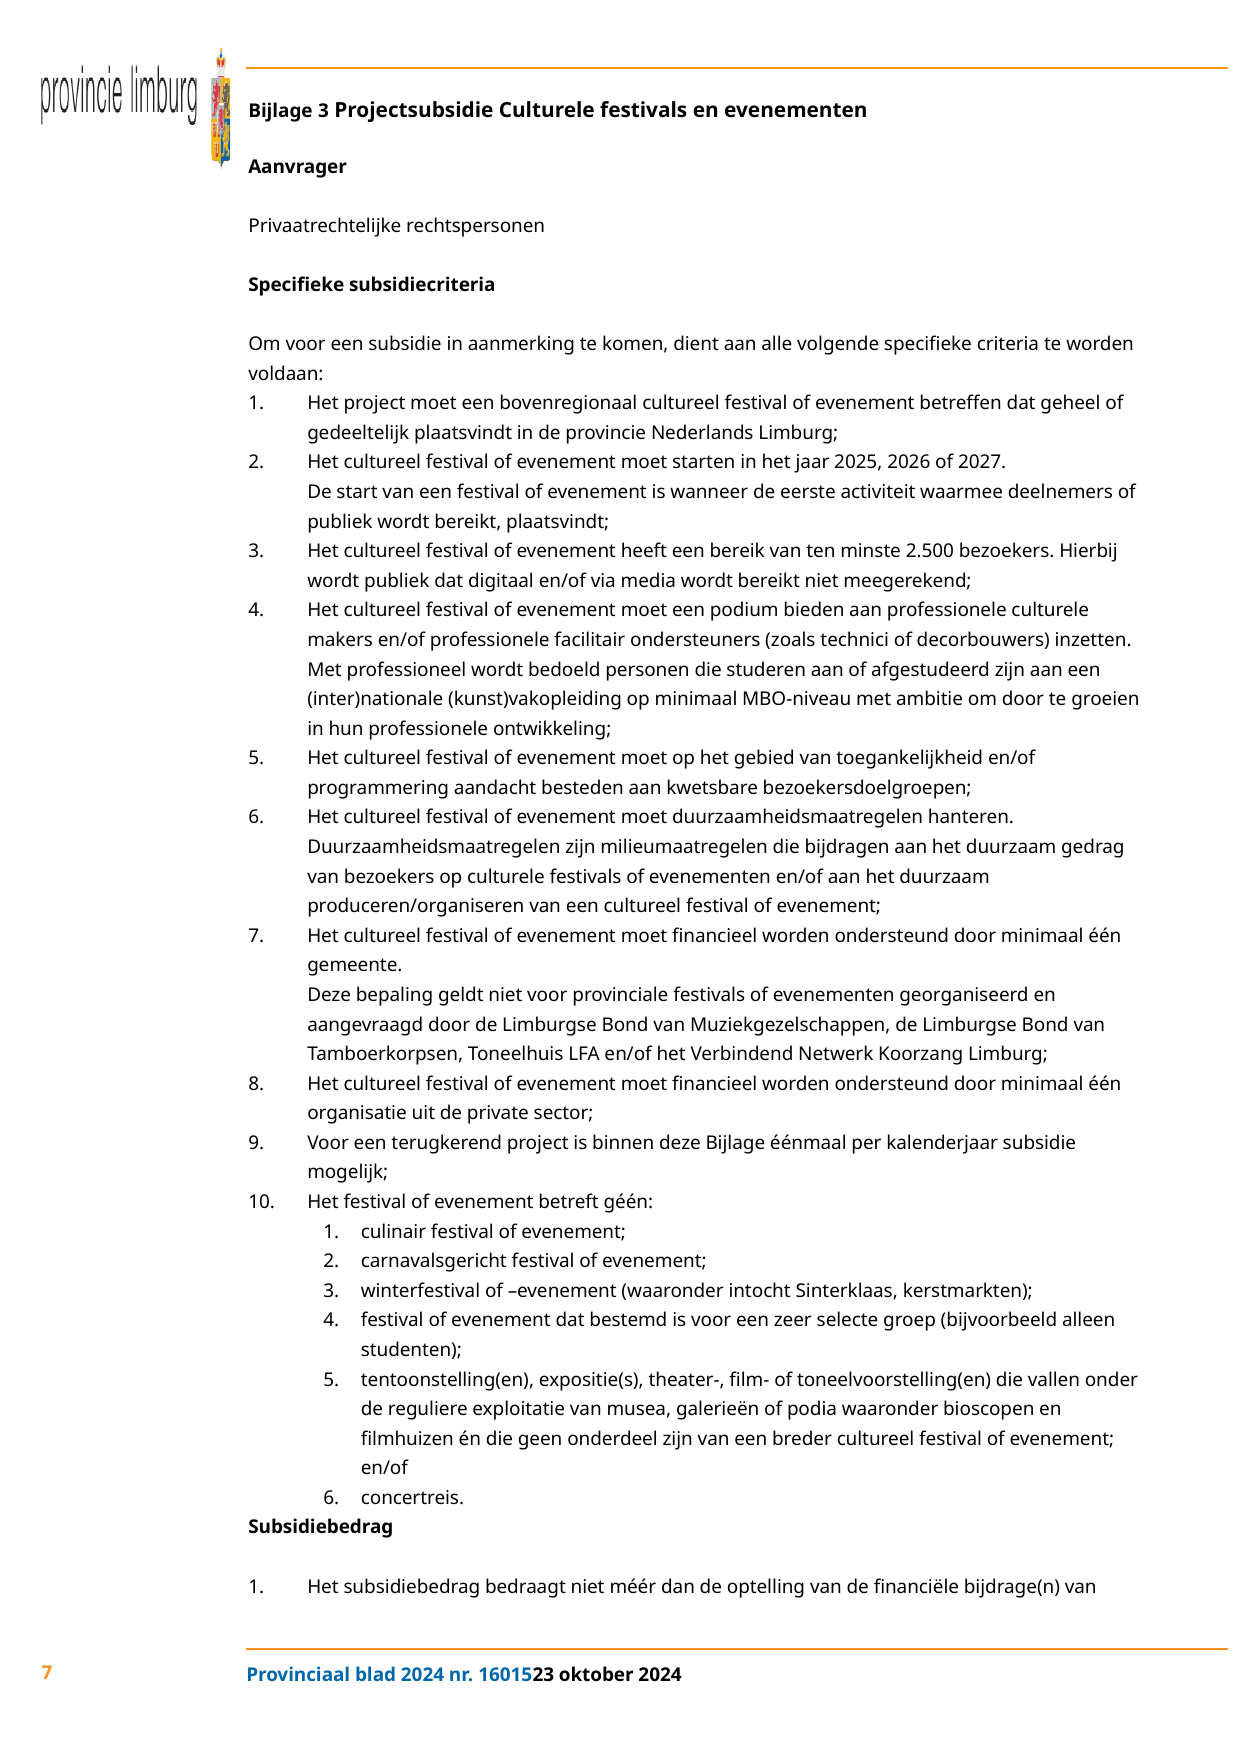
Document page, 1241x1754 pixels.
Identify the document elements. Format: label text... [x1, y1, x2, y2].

list Het cultureel festival of evenement moet financieel worden ondersteund door minimaal één organisatie uit de private sector; [248, 1070, 1152, 1125]
list Met professioneel wordt bedoeld personen die studeren aan of afgestudeerd zijn aan een (inter)nationale (kunst)vakopleiding op minimaal MBO-niveau met ambitie om door te groeien in hun professionele ontwikkeling; [248, 656, 1152, 741]
text Bijlage 3 Projectsubsidie Culturele festivals en evenementen [248, 95, 1152, 123]
list carnavalsgericht festival of evenement; [323, 1247, 1152, 1273]
list Het cultureel festival of evenement moet starten in het jaar 2025, 2026 of 2027. [248, 449, 1152, 474]
list Het cultureel festival of evenement moet financieel worden ondersteund door minimaal één gemeente. [248, 922, 1152, 977]
text Om voor een subsidie in aanmerking te komen, dient aan alle volgende specifieke criteria te worden voldaan: [248, 330, 1152, 386]
list Het cultureel festival of evenement heeft een bereik van ten minste 2.500 bezoekers. Hierbij wordt publiek dat digitaal en/of via media wordt bereikt niet meegerekend; [248, 537, 1152, 593]
list festival of evenement dat bestemd is voor een zeer selecte groep (bijvoorbeeld alleen studenten); [323, 1307, 1152, 1362]
text Aanvrager [248, 153, 1152, 179]
list tentoonstelling(en), expositie(s), theater-, film- of toneelvoorstelling(en) die vallen onder de reguliere exploitatie van musea, galerieën of podia waaronder bioscopen en filmhuizen én die geen onderdeel zijn van een breder cultureel festival of evenement; en/of [323, 1366, 1152, 1480]
picture [41, 47, 231, 172]
list Het subsidiebedrag bedraagt niet méér dan de optelling van de financiële bijdrage(n) van [248, 1573, 1152, 1599]
list Het cultureel festival of evenement moet duurzaamheidsmaatregelen hanteren. Duurzaamheidsmaatregelen zijn milieumaatregelen die bijdragen aan het duurzaam gedrag van bezoekers op culturele festivals of evenementen en/of aan het duurzaam produceren/organiseren van een cultureel festival of evenement; [248, 804, 1152, 918]
list Het festival of evenement betreft géén: [248, 1188, 1152, 1214]
text Privaatrechtelijke rechtspersonen [248, 212, 1152, 238]
list Het cultureel festival of evenement moet een podium bieden aan professionele culturele makers en/of professionele facilitair ondersteuners (zoals technici of decorbouwers) inzetten. [248, 597, 1152, 652]
text Specifieke subsidiecriteria [248, 271, 1152, 297]
list Het cultureel festival of evenement moet op het gebied van toegankelijkheid en/of programmering aandacht besteden aan kwetsbare bezoekersdoelgroepen; [248, 744, 1152, 800]
list Het project moet een bovenregionaal cultureel festival of evenement betreffen dat geheel of gedeeltelijk plaatsvindt in de provincie Nederlands Limburg; [248, 389, 1152, 445]
list Deze bepaling geldt niet voor provinciale festivals of evenementen georganiseerd en aangevraagd door de Limburgse Bond van Muziekgezelschappen, de Limburgse Bond van Tamboerkorpsen, Toneelhuis LFA en/of het Verbindend Netwerk Koorzang Limburg; [248, 981, 1152, 1066]
list De start van een festival of evenement is wanneer de eerste activiteit waarmee deelnemers of publiek wordt bereikt, plaatsvindt; [248, 478, 1152, 534]
list winterfestival of –evenement (waaronder intocht Sinterklaas, kerstmarkten); [323, 1277, 1152, 1303]
list culinair festival of evenement; [323, 1218, 1152, 1244]
list concertreis. [323, 1484, 1152, 1510]
text Subsidiebedrag [248, 1514, 1152, 1539]
list Voor een terugkerend project is binnen deze Bijlage éénmaal per kalenderjaar subsidie mogelijk; [248, 1129, 1152, 1184]
